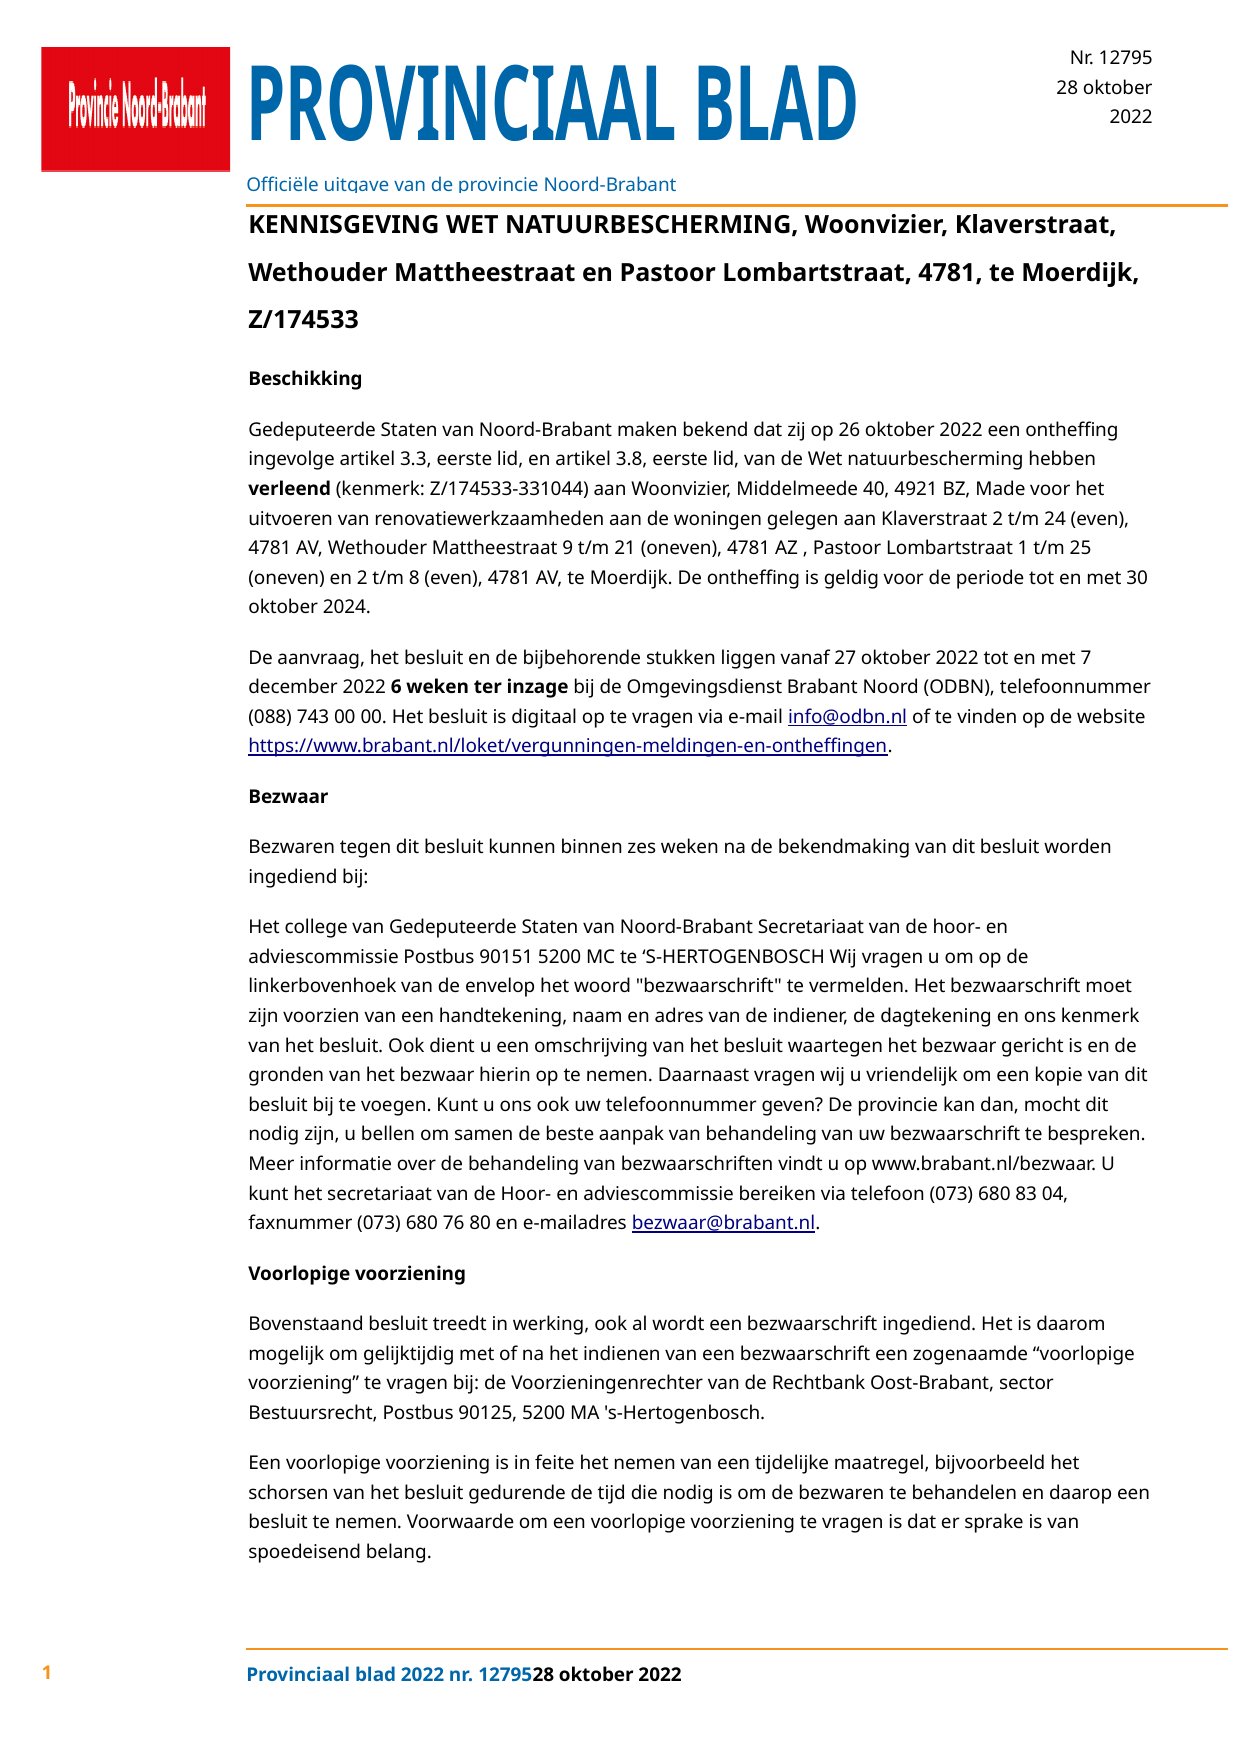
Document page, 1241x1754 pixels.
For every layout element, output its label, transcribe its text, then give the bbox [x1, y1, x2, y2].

text De aanvraag, het besluit en de bijbehorende stukken liggen vanaf 27 oktober 2022 tot en met 7 december 2022 6 weken ter inzage bij de Omgevingsdienst Brabant Noord (ODBN), telefoonnummer (088) 743 00 00. Het besluit is digitaal op te vragen via e-mail info@odbn.nl of te vinden op de website https://www.brabant.nl/loket/vergunningen-meldingen-en-ontheffingen. [248, 644, 1152, 758]
text Voorlopige voorziening [248, 1260, 1152, 1285]
text Het college van Gedeputeerde Staten van Noord-Brabant Secretariaat van de hoor- en adviescommissie Postbus 90151 5200 MC te ‘S‑HERTOGENBOSCH Wij vragen u om op de linkerbovenhoek van de envelop het woord "bezwaarschrift" te vermelden. Het bezwaarschrift moet zijn voorzien van een handtekening, naam en adres van de indiener, de dagtekening en ons kenmerk van het besluit. Ook dient u een omschrijving van het besluit waartegen het bezwaar gericht is en de gronden van het bezwaar hierin op te nemen. Daarnaast vragen wij u vriendelijk om een kopie van dit besluit bij te voegen. Kunt u ons ook uw telefoonnummer geven? De provincie kan dan, mocht dit nodig zijn, u bellen om samen de beste aanpak van behandeling van uw bezwaarschrift te bespreken. Meer informatie over de behandeling van bezwaarschriften vindt u op www.brabant.nl/bezwaar. U kunt het secretariaat van de Hoor- en adviescommissie bereiken via telefoon (073) 680 83 04, faxnummer (073) 680 76 80 en e-mailadres bezwaar@brabant.nl. [248, 913, 1152, 1235]
text Bovenstaand besluit treedt in werking, ook al wordt een bezwaarschrift ingediend. Het is daarom mogelijk om gelijktijdig met of na het indienen van een bezwaarschrift een zogenaamde “voorlopige voorziening” te vragen bij: de Voorzieningenrechter van de Rechtbank Oost-Brabant, sector Bestuursrecht, Postbus 90125, 5200 MA 's-Hertogenbosch. [248, 1310, 1152, 1424]
text Bezwaar [248, 783, 1152, 809]
text Een voorlopige voorziening is in feite het nemen van een tijdelijke maatregel, bijvoorbeeld het schorsen van het besluit gedurende de tijd die nodig is om de bezwaren te behandelen en daarop een besluit te nemen. Voorwaarde om een voorlopige voorziening te vragen is dat er sprake is van spoedeisend belang. [248, 1449, 1152, 1564]
text Beschikking [248, 366, 1152, 391]
picture [41, 47, 231, 172]
text KENNISGEVING WET NATUURBESCHERMING, Woonvizier, Klaverstraat, Wethouder Mattheestraat en Pastoor Lombartstraat, 4781, te Moerdijk, Z/174533 [248, 207, 1152, 336]
text Bezwaren tegen dit besluit kunnen binnen zes weken na de bekendmaking van dit besluit worden ingediend bij: [248, 833, 1152, 889]
text Gedeputeerde Staten van Noord-Brabant maken bekend dat zij op 26 oktober 2022 een ontheffing ingevolge artikel 3.3, eerste lid, en artikel 3.8, eerste lid, van de Wet natuurbescherming hebben verleend (kenmerk: Z/174533-331044) aan Woonvizier, Middelmeede 40, 4921 BZ, Made voor het uitvoeren van renovatiewerkzaamheden aan de woningen gelegen aan Klaverstraat 2 t/m 24 (even), 4781 AV, Wethouder Mattheestraat 9 t/m 21 (oneven), 4781 AZ , Pastoor Lombartstraat 1 t/m 25 (oneven) en 2 t/m 8 (even), 4781 AV, te Moerdijk. De ontheffing is geldig voor de periode tot en met 30 oktober 2024. [248, 416, 1152, 619]
